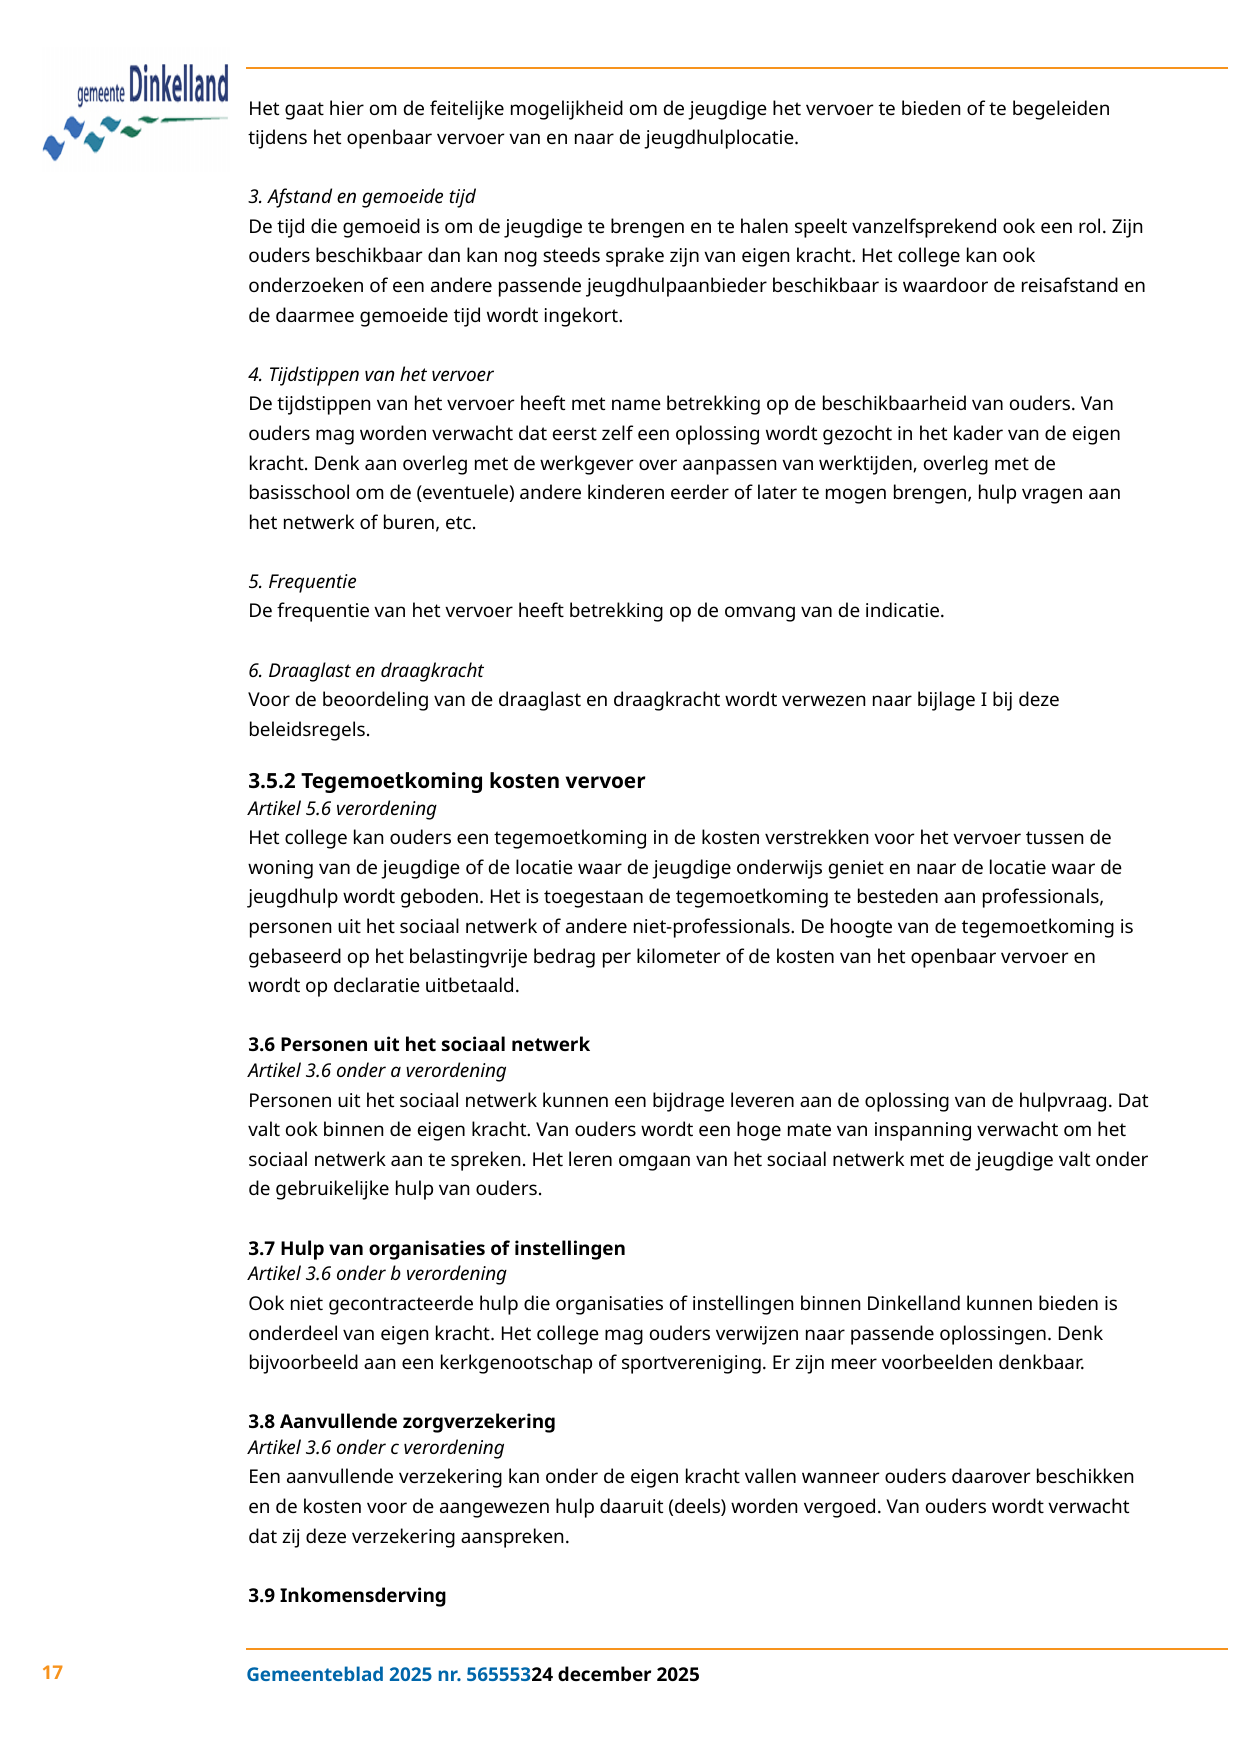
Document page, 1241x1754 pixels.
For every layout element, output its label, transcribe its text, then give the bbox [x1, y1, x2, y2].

text Artikel 5.6 verordening [248, 795, 1152, 821]
text 3.9 Inkomensderving [248, 1582, 1152, 1608]
text 4. Tijdstippen van het vervoer [248, 361, 1152, 387]
text De tijdstippen van het vervoer heeft met name betrekking op de beschikbaarheid van ouders. Van ouders mag worden verwacht dat eerst zelf een oplossing wordt gezocht in het kader van de eigen kracht. Denk aan overleg met de werkgever over aanpassen van werktijden, overleg met de basisschool om de (eventuele) andere kinderen eerder of later te mogen brengen, hulp vragen aan het netwerk of buren, etc. [248, 391, 1152, 535]
text Artikel 3.6 onder c verordening [248, 1434, 1152, 1460]
text 3.7 Hulp van organisaties of instellingen [248, 1235, 1152, 1261]
text Personen uit het sociaal netwerk kunnen een bijdrage leveren aan de oplossing van de hulpvraag. Dat valt ook binnen de eigen kracht. Van ouders wordt een hoge mate van inspanning verwacht om het sociaal netwerk aan te spreken. Het leren omgaan van het sociaal netwerk met de jeugdige valt onder de gebruikelijke hulp van ouders. [248, 1087, 1152, 1201]
text 5. Frequentie [248, 568, 1152, 594]
text 3.8 Aanvullende zorgverzekering [248, 1408, 1152, 1434]
text Artikel 3.6 onder b verordening [248, 1261, 1152, 1286]
text Voor de beoordeling van de draaglast en draagkracht wordt verwezen naar bijlage I bij deze beleidsregels. [248, 686, 1152, 742]
text 3.5.2 Tegemoetkoming kosten vervoer [248, 766, 1152, 795]
picture [41, 47, 231, 172]
text 3. Afstand en gemoeide tijd [248, 183, 1152, 209]
text Het gaat hier om de feitelijke mogelijkheid om de jeugdige het vervoer te bieden of te begeleiden tijdens het openbaar vervoer van en naar de jeugdhulplocatie. [248, 95, 1152, 150]
text Ook niet gecontracteerde hulp die organisaties of instellingen binnen Dinkelland kunnen bieden is onderdeel van eigen kracht. Het college mag ouders verwijzen naar passende oplossingen. Denk bijvoorbeeld aan een kerkgenootschap of sportvereniging. Er zijn meer voorbeelden denkbaar. [248, 1290, 1152, 1375]
text Artikel 3.6 onder a verordening [248, 1057, 1152, 1083]
text Een aanvullende verzekering kan onder de eigen kracht vallen wanneer ouders daarover beschikken en de kosten voor de aangewezen hulp daaruit (deels) worden vergoed. Van ouders wordt verwacht dat zij deze verzekering aanspreken. [248, 1464, 1152, 1549]
text De tijd die gemoeid is om de jeugdige te brengen en te halen speelt vanzelfsprekend ook een rol. Zijn ouders beschikbaar dan kan nog steeds sprake zijn van eigen kracht. Het college kan ook onderzoeken of een andere passende jeugdhulpaanbieder beschikbaar is waardoor de reisafstand en de daarmee gemoeide tijd wordt ingekort. [248, 213, 1152, 328]
text 6. Draaglast en draagkracht [248, 657, 1152, 683]
text Het college kan ouders een tegemoetkoming in de kosten verstrekken voor het vervoer tussen de woning van de jeugdige of de locatie waar de jeugdige onderwijs geniet en naar de locatie waar de jeugdhulp wordt geboden. Het is toegestaan de tegemoetkoming te besteden aan professionals, personen uit het sociaal netwerk of andere niet-professionals. De hoogte van de tegemoetkoming is gebaseerd op het belastingvrije bedrag per kilometer of de kosten van het openbaar vervoer en wordt op declaratie uitbetaald. [248, 824, 1152, 998]
text De frequentie van het vervoer heeft betrekking op de omvang van de indicatie. [248, 598, 1152, 623]
text 3.6 Personen uit het sociaal netwerk [248, 1032, 1152, 1057]
